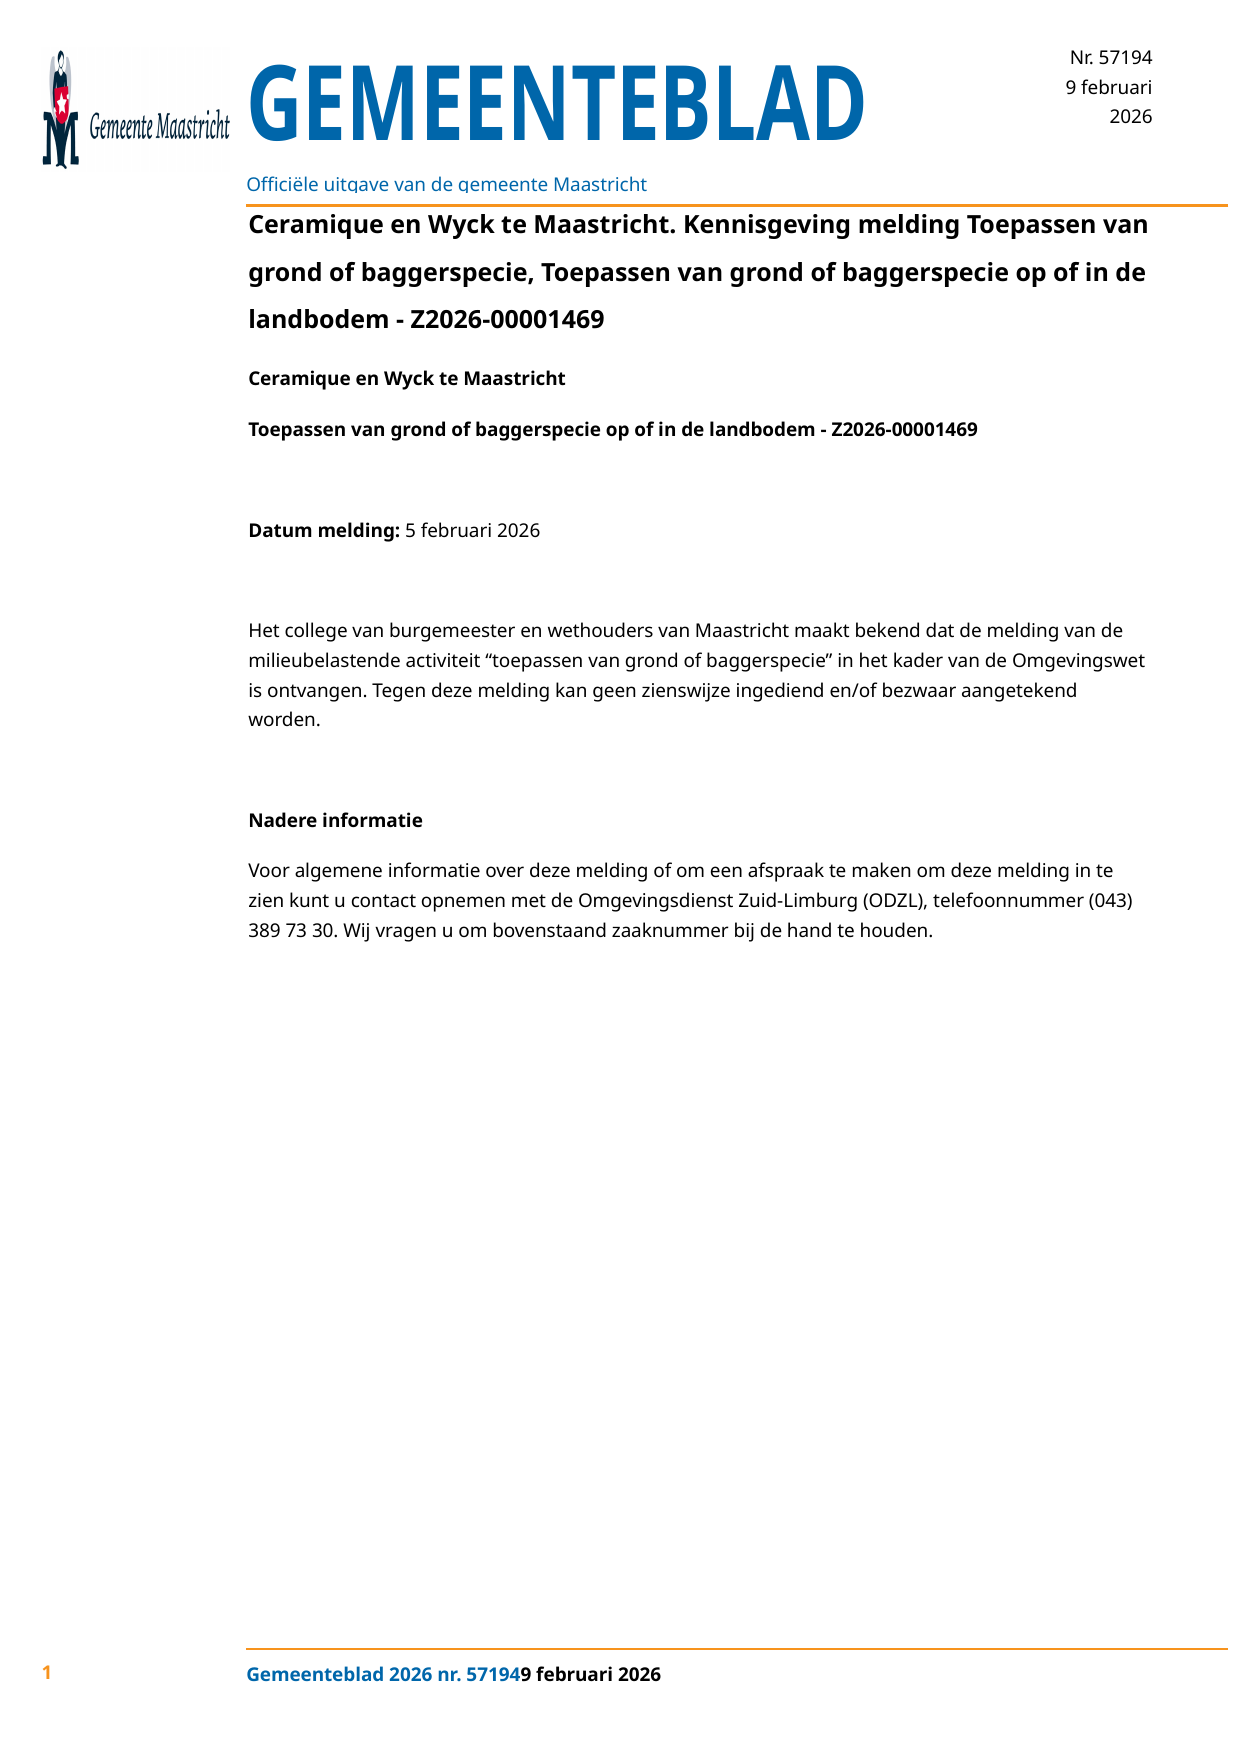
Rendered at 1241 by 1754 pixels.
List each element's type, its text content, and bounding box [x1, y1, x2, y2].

text Voor algemene informatie over deze melding of om een afspraak te maken om deze melding in te zien kunt u contact opnemen met de Omgevingsdienst Zuid-Limburg (ODZL), telefoonnummer (043) 389 73 30. Wij vragen u om bovenstaand zaaknummer bij de hand te houden. [248, 858, 1152, 942]
text Ceramique en Wyck te Maastricht. Kennisgeving melding Toepassen van grond of baggerspecie, Toepassen van grond of baggerspecie op of in de landbodem - Z2026-00001469 [248, 207, 1152, 336]
text Nadere informatie [248, 807, 1152, 833]
text Datum melding: 5 februari 2026 [248, 517, 1152, 542]
text Toepassen van grond of baggerspecie op of in de landbodem - Z2026-00001469 [248, 416, 1152, 442]
picture [41, 47, 231, 172]
text Ceramique en Wyck te Maastricht [248, 366, 1152, 391]
text Het college van burgemeester en wethouders van Maastricht maakt bekend dat de melding van de milieubelastende activiteit “toepassen van grond of baggerspecie” in het kader van de Omgevingswet is ontvangen. Tegen deze melding kan geen zienswijze ingediend en/of bezwaar aangetekend worden. [248, 618, 1152, 732]
